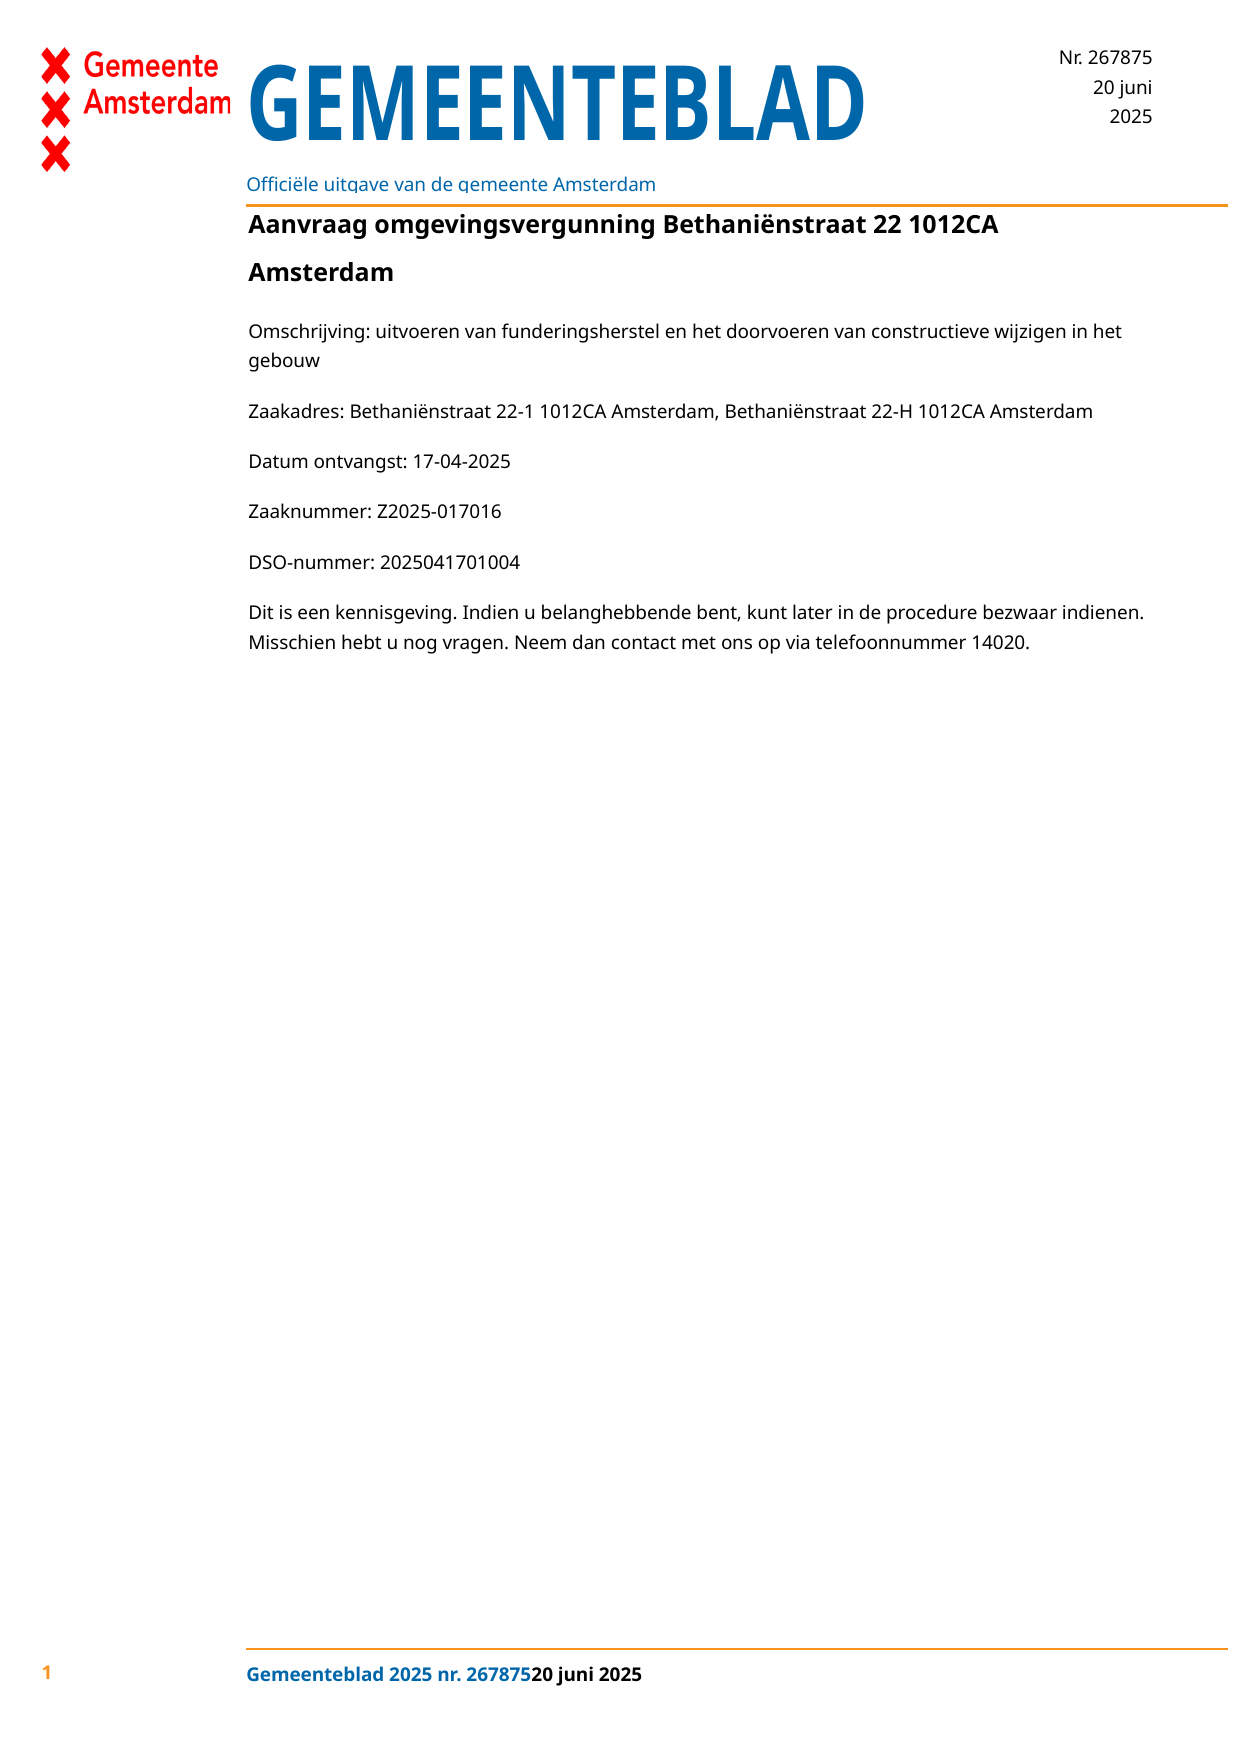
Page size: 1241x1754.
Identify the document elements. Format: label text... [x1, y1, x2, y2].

text Aanvraag omgevingsvergunning Bethaniënstraat 22 1012CA Amsterdam [248, 207, 1152, 288]
text Zaakadres: Bethaniënstraat 22-1 1012CA Amsterdam, Bethaniënstraat 22-H 1012CA Amsterdam [248, 398, 1152, 424]
text Datum ontvangst: 17-04-2025 [248, 448, 1152, 474]
picture [41, 47, 231, 172]
text DSO-nummer: 2025041701004 [248, 549, 1152, 575]
text Omschrijving: uitvoeren van funderingsherstel en het doorvoeren van constructieve wijzigen in het gebouw [248, 318, 1152, 373]
text Zaaknummer: Z2025-017016 [248, 499, 1152, 524]
text Dit is een kennisgeving. Indien u belanghebbende bent, kunt later in de procedure bezwaar indienen. Misschien hebt u nog vragen. Neem dan contact met ons op via telefoonnummer 14020. [248, 599, 1152, 655]
